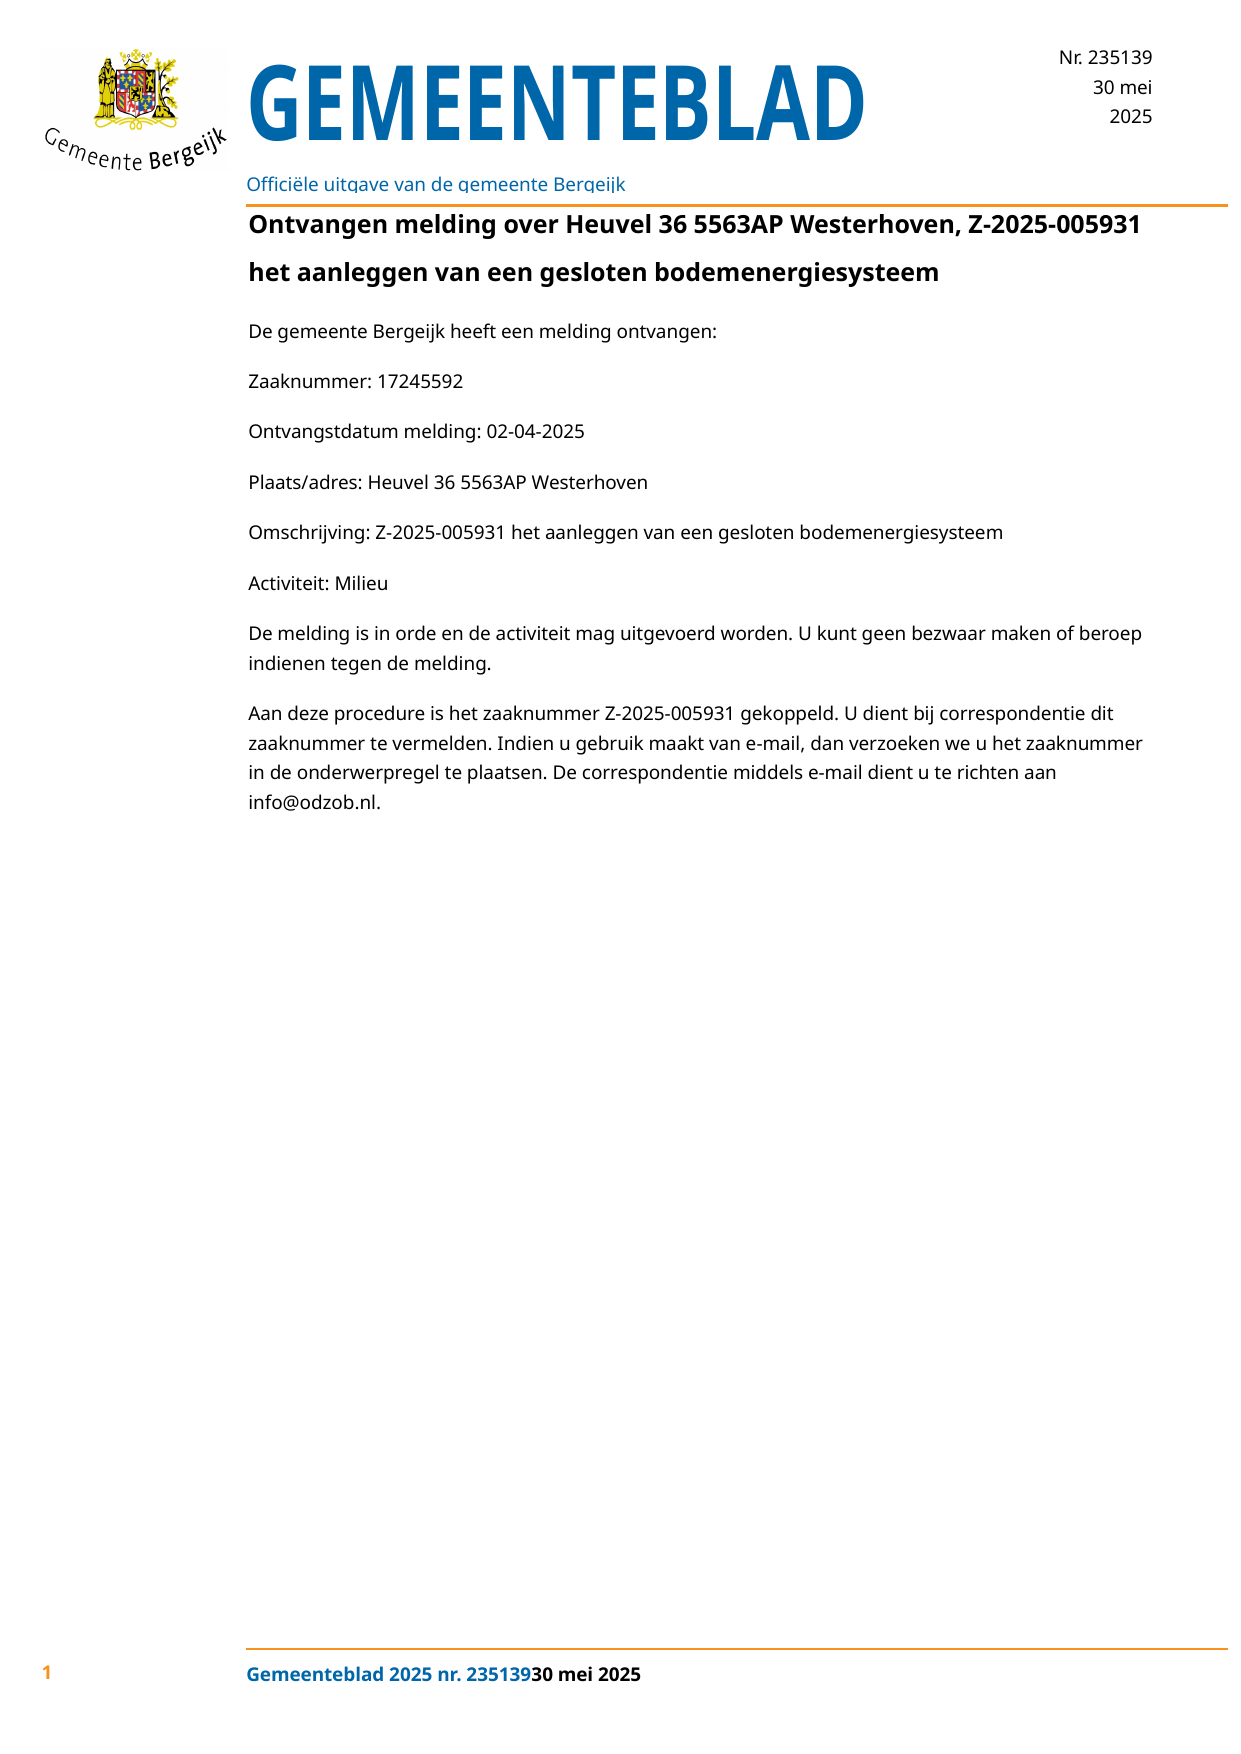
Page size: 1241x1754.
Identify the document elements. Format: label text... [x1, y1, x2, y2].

text De melding is in orde en de activiteit mag uitgevoerd worden. U kunt geen bezwaar maken of beroep indienen tegen de melding. [248, 620, 1152, 676]
text Omschrijving: Z-2025-005931 het aanleggen van een gesloten bodemenergiesysteem [248, 519, 1152, 545]
text Zaaknummer: 17245592 [248, 368, 1152, 394]
picture [41, 47, 231, 172]
text Aan deze procedure is het zaaknummer Z-2025-005931 gekoppeld. U dient bij correspondentie dit zaaknummer te vermelden. Indien u gebruik maakt van e-mail, dan verzoeken we u het zaaknummer in de onderwerpregel te plaatsen. De correspondentie middels e-mail dient u te richten aan info@odzob.nl. [248, 700, 1152, 815]
text De gemeente Bergeijk heeft een melding ontvangen: [248, 318, 1152, 344]
text Ontvangen melding over Heuvel 36 5563AP Westerhoven, Z-2025-005931 het aanleggen van een gesloten bodemenergiesysteem [248, 207, 1152, 288]
text Ontvangstdatum melding: 02-04-2025 [248, 419, 1152, 444]
text Plaats/adres: Heuvel 36 5563AP Westerhoven [248, 469, 1152, 495]
text Activiteit: Milieu [248, 570, 1152, 596]
